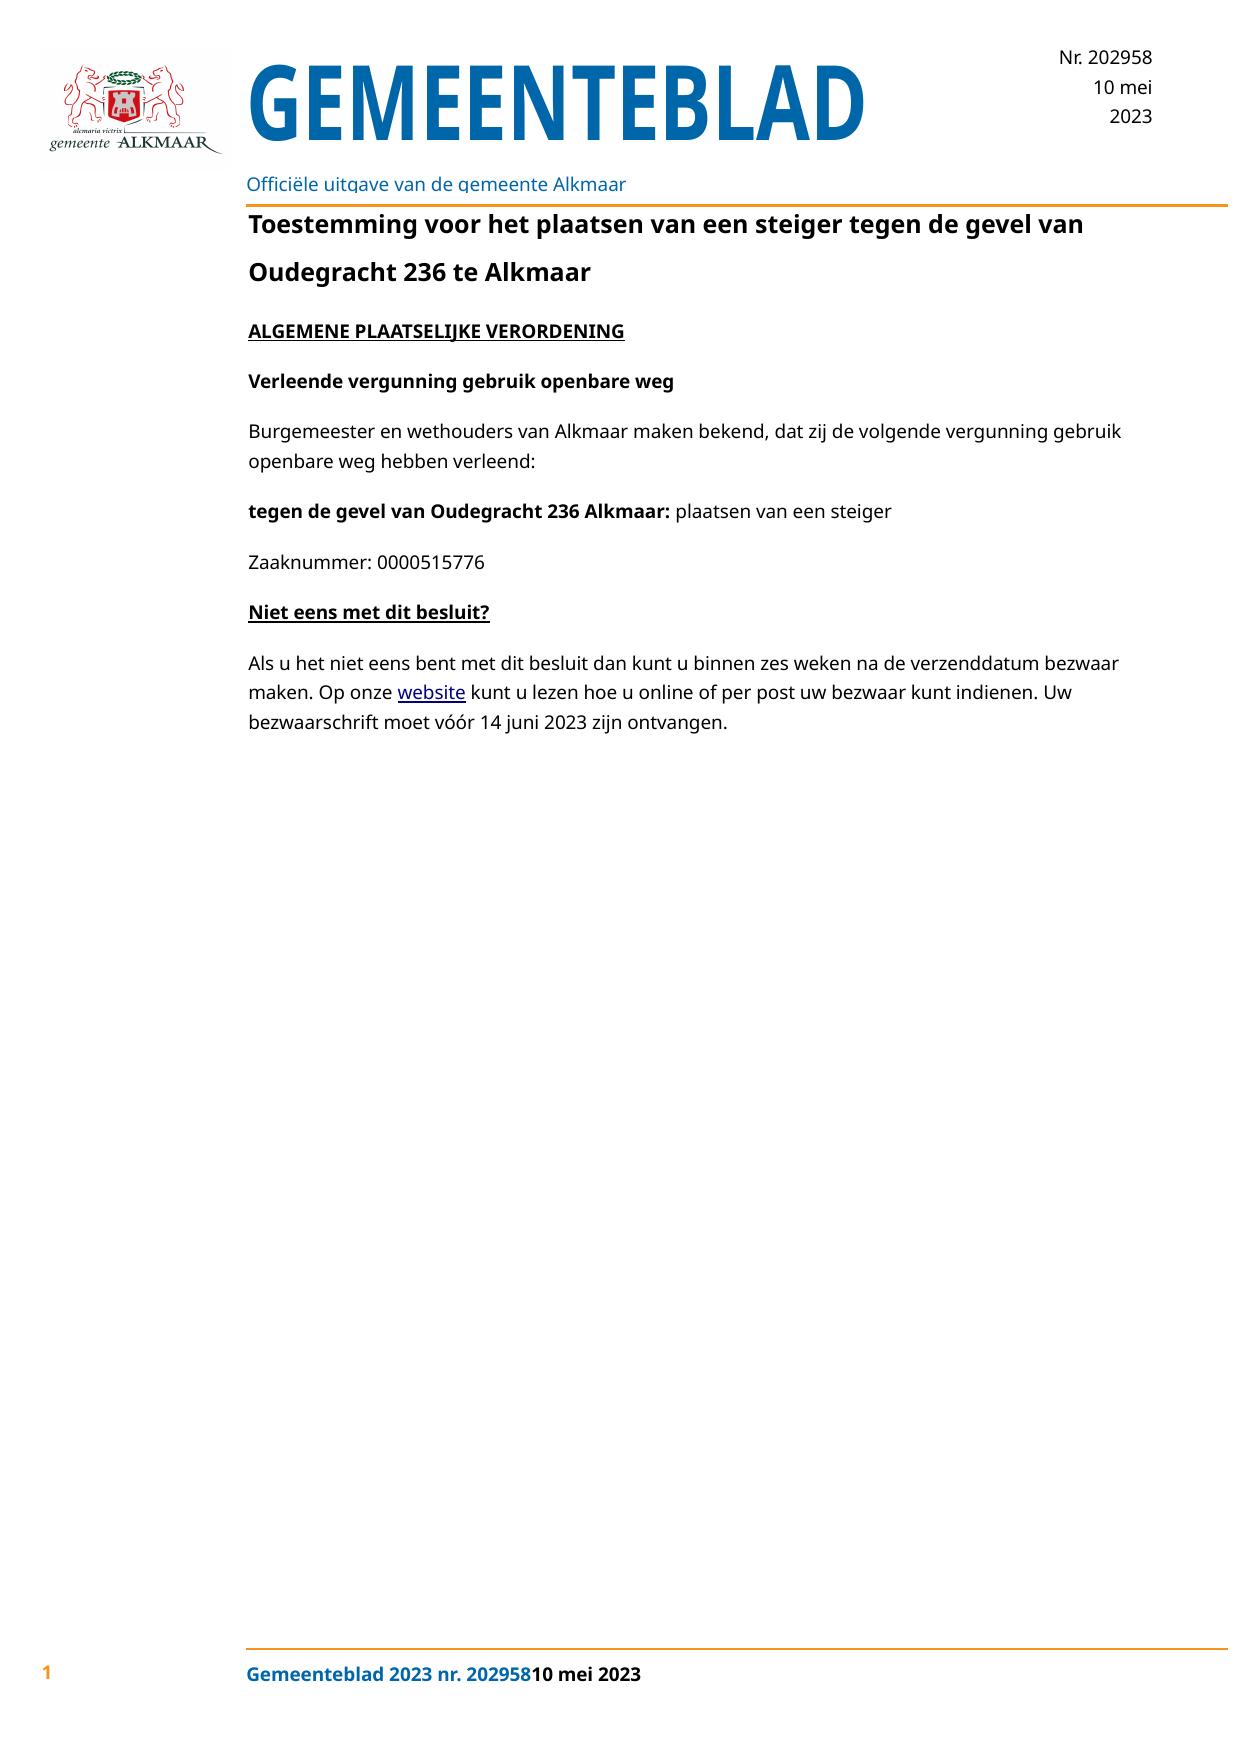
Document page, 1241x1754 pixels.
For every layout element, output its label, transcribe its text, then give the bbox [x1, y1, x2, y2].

text tegen de gevel van Oudegracht 236 Alkmaar: plaatsen van een steiger [248, 499, 1152, 524]
text Als u het niet eens bent met dit besluit dan kunt u binnen zes weken na de verzenddatum bezwaar maken. Op onze website kunt u lezen hoe u online of per post uw bezwaar kunt indienen. Uw bezwaarschrift moet vóór 14 juni 2023 zijn ontvangen. [248, 650, 1152, 735]
text Verleende vergunning gebruik openbare weg [248, 368, 1152, 394]
text Zaaknummer: 0000515776 [248, 549, 1152, 575]
picture [41, 47, 231, 172]
text Niet eens met dit besluit? [248, 599, 1152, 625]
text ALGEMENE PLAATSELIJKE VERORDENING [248, 318, 1152, 344]
text Burgemeester en wethouders van Alkmaar maken bekend, dat zij de volgende vergunning gebruik openbare weg hebben verleend: [248, 419, 1152, 474]
text Toestemming voor het plaatsen van een steiger tegen de gevel van Oudegracht 236 te Alkmaar [248, 207, 1152, 288]
